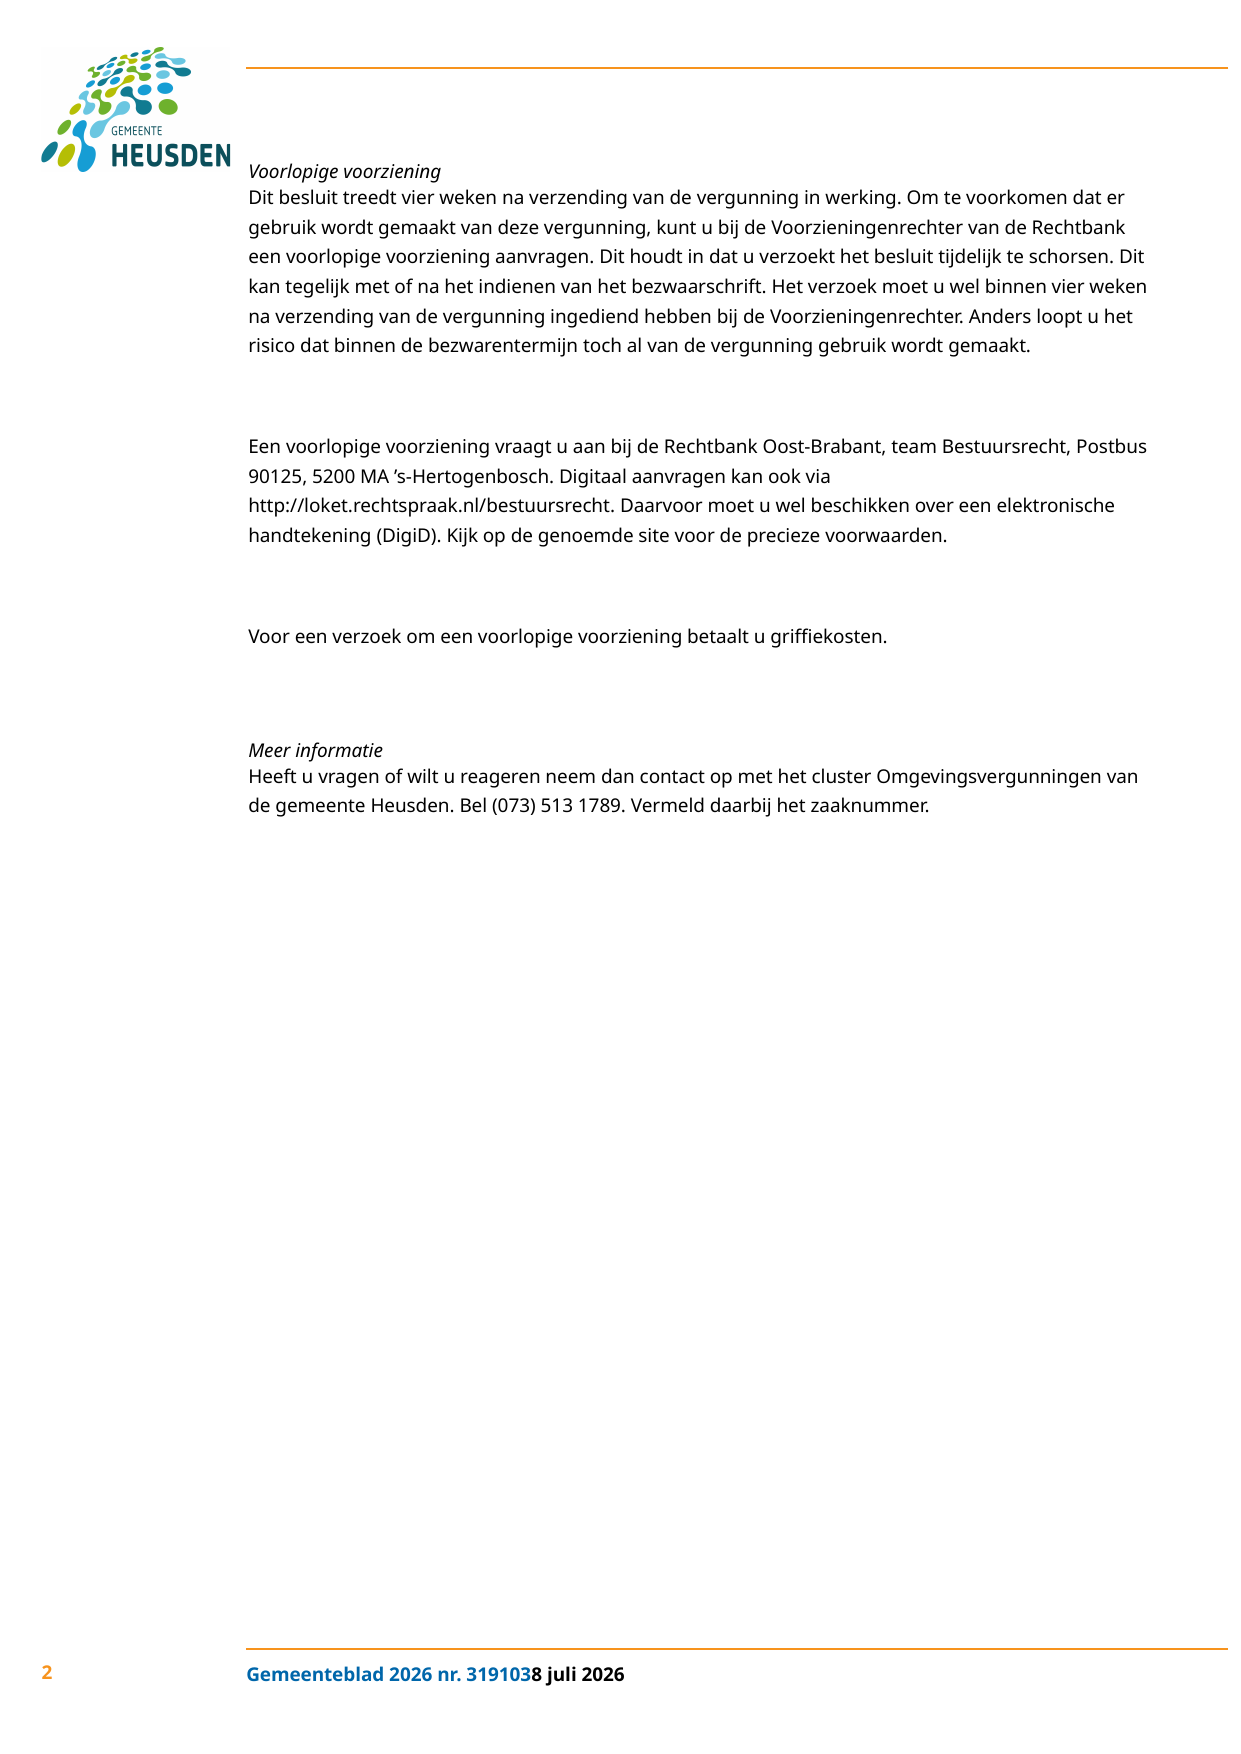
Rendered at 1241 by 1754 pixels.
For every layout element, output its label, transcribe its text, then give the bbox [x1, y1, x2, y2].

text Meer informatie [248, 737, 1152, 763]
text Voorlopige voorziening [248, 159, 1152, 184]
text Voor een verzoek om een voorlopige voorziening betaalt u griffiekosten. [248, 623, 1152, 648]
text Dit besluit treedt vier weken na verzending van de vergunning in werking. Om te voorkomen dat er gebruik wordt gemaakt van deze vergunning, kunt u bij de Voorzieningenrechter van de Rechtbank een voorlopige voorziening aanvragen. Dit houdt in dat u verzoekt het besluit tijdelijk te schorsen. Dit kan tegelijk met of na het indienen van het bezwaarschrift. Het verzoek moet u wel binnen vier weken na verzending van de vergunning ingediend hebben bij de Voorzieningenrechter. Anders loopt u het risico dat binnen de bezwarentermijn toch al van de vergunning gebruik wordt gemaakt. [248, 184, 1152, 358]
picture [41, 47, 231, 172]
text Heeft u vragen of wilt u reageren neem dan contact op met het cluster Omgevingsvergunningen van de gemeente Heusden. Bel (073) 513 1789. Vermeld daarbij het zaaknummer. [248, 763, 1152, 818]
text Een voorlopige voorziening vraagt u aan bij de Rechtbank Oost-Brabant, team Bestuursrecht, Postbus 90125, 5200 MA ’s-Hertogenbosch. Digitaal aanvragen kan ook via http://loket.rechtspraak.nl/bestuursrecht. Daarvoor moet u wel beschikken over een elektronische handtekening (DigiD). Kijk op de genoemde site voor de precieze voorwaarden. [248, 433, 1152, 548]
